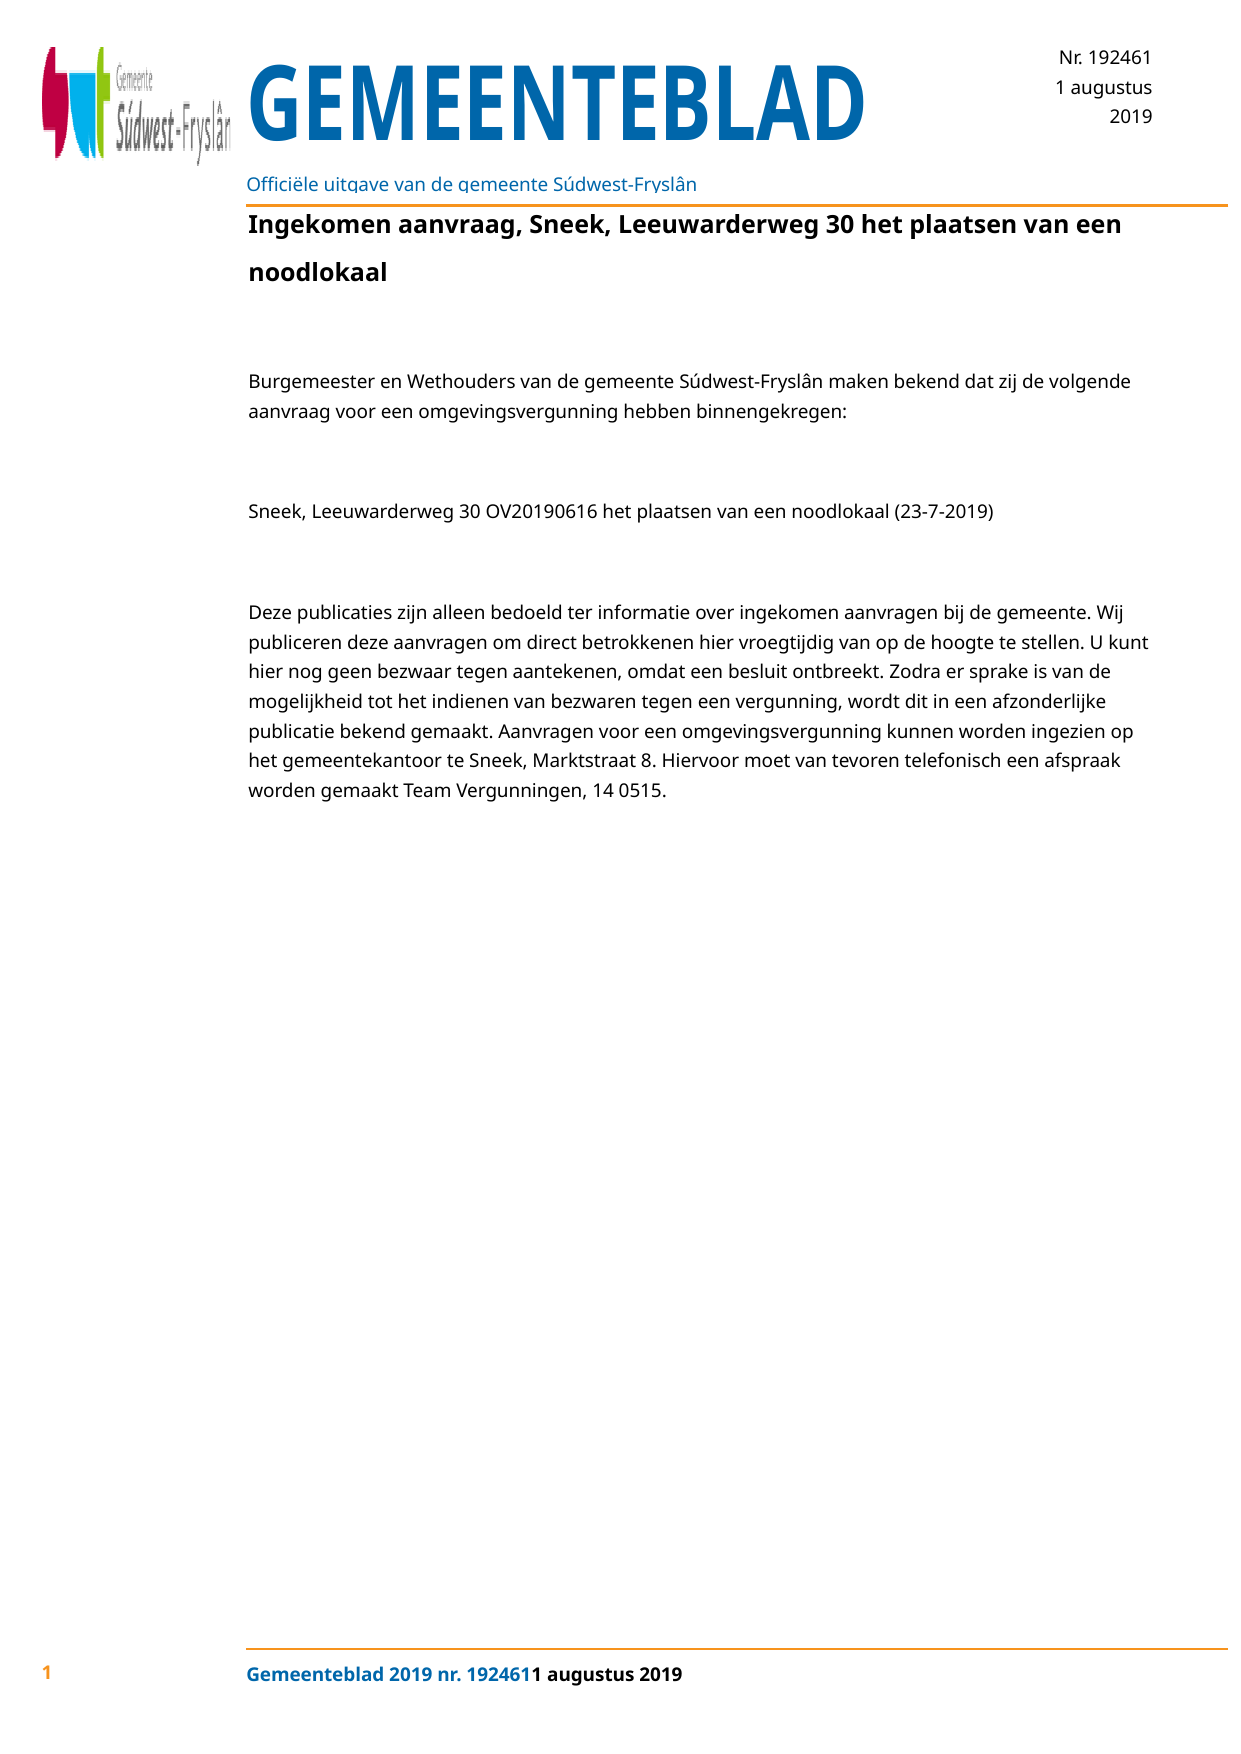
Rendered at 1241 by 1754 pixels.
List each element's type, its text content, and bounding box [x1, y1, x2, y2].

picture [41, 47, 231, 172]
text Deze publicaties zijn alleen bedoeld ter informatie over ingekomen aanvragen bij de gemeente. Wij publiceren deze aanvragen om direct betrokkenen hier vroegtijdig van op de hoogte te stellen. U kunt hier nog geen bezwaar tegen aantekenen, omdat een besluit ontbreekt. Zodra er sprake is van de mogelijkheid tot het indienen van bezwaren tegen een vergunning, wordt dit in een afzonderlijke publicatie bekend gemaakt. Aanvragen voor een omgevingsvergunning kunnen worden ingezien op het gemeentekantoor te Sneek, Marktstraat 8. Hiervoor moet van tevoren telefonisch een afspraak worden gemaakt Team Vergunningen, 14 0515. [248, 599, 1152, 803]
text Sneek, Leeuwarderweg 30 OV20190616 het plaatsen van een noodlokaal (23-7-2019) [248, 499, 1152, 524]
text Burgemeester en Wethouders van de gemeente Súdwest-Fryslân maken bekend dat zij de volgende aanvraag voor een omgevingsvergunning hebben binnengekregen: [248, 368, 1152, 424]
text Ingekomen aanvraag, Sneek, Leeuwarderweg 30 het plaatsen van een noodlokaal [248, 207, 1152, 288]
